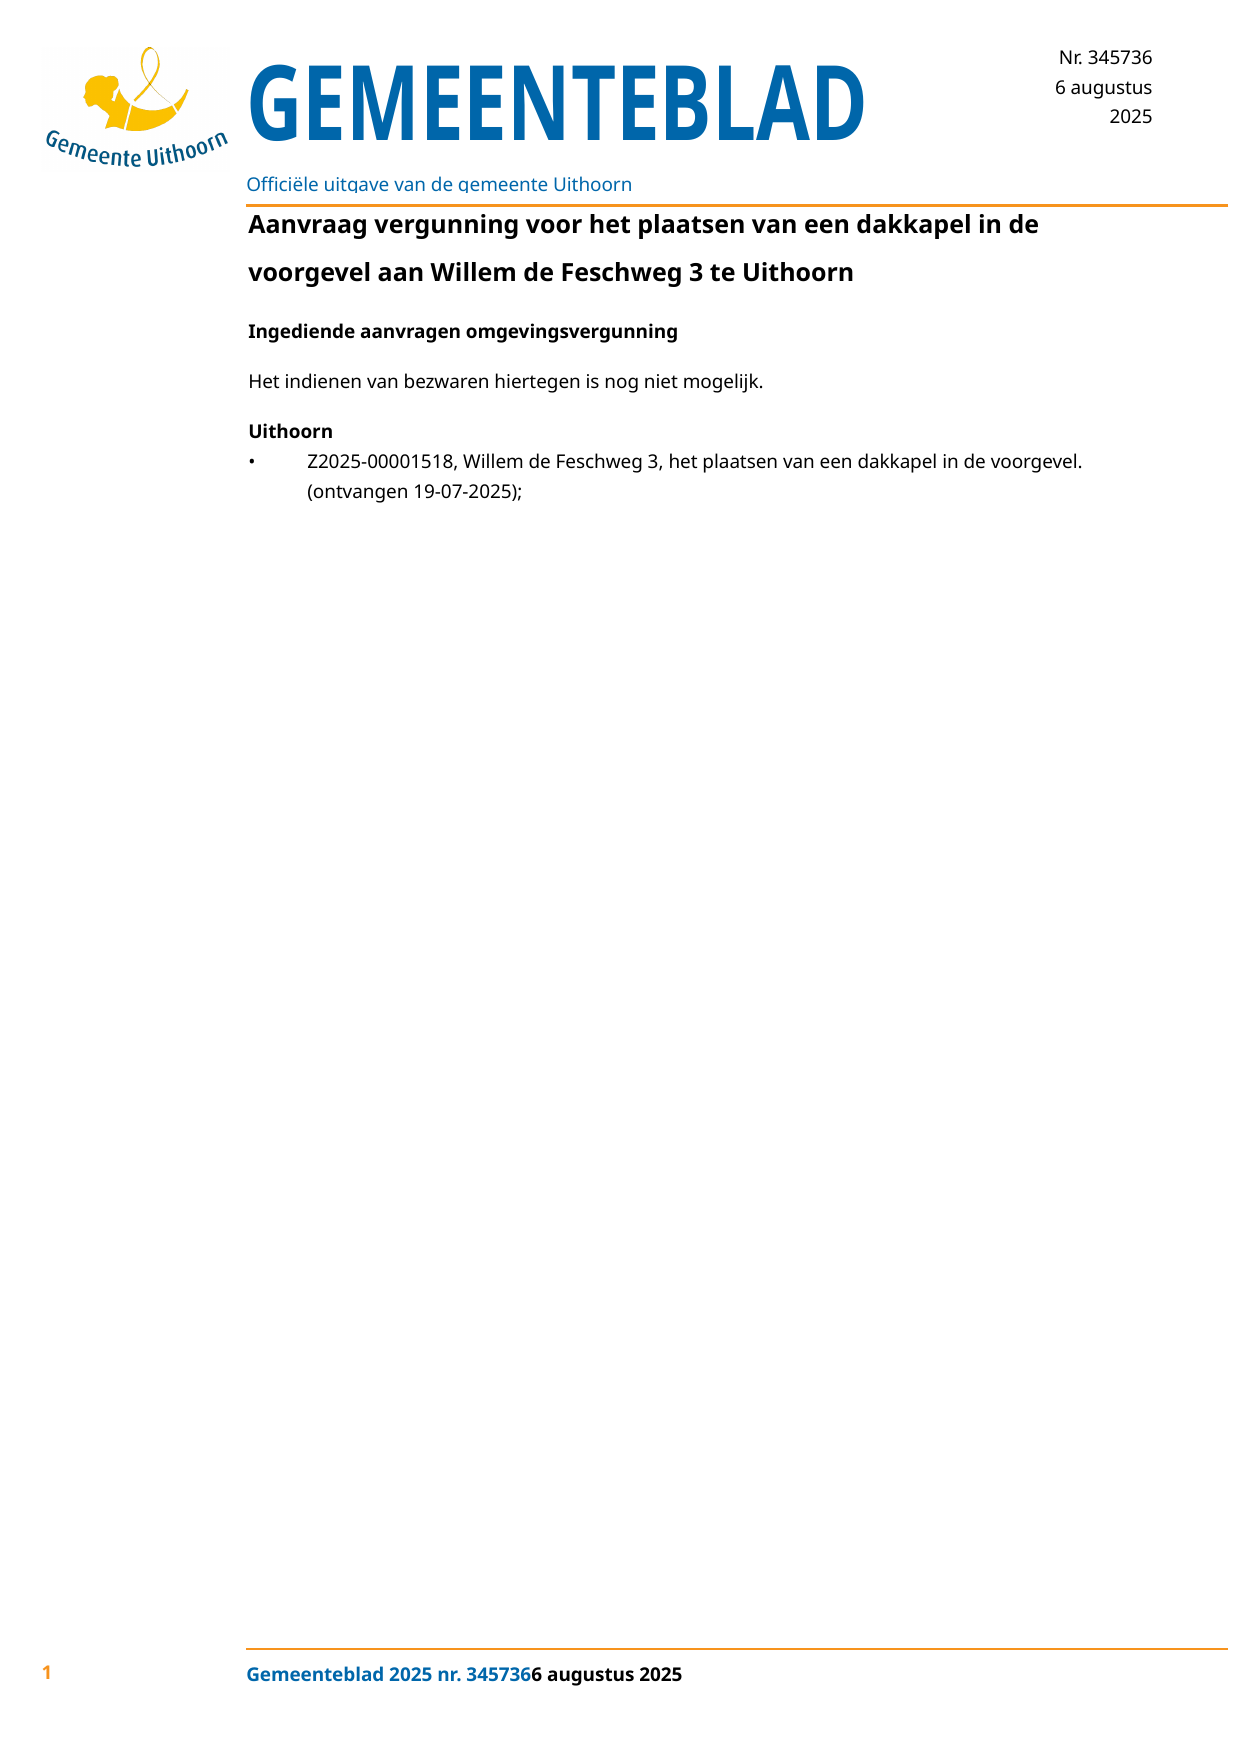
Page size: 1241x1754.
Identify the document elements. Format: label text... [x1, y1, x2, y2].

text Het indienen van bezwaren hiertegen is nog niet mogelijk. [248, 368, 1152, 394]
text Aanvraag vergunning voor het plaatsen van een dakkapel in de voorgevel aan Willem de Feschweg 3 te Uithoorn [248, 207, 1152, 288]
picture [41, 47, 231, 172]
list Z2025-00001518, Willem de Feschweg 3, het plaatsen van een dakkapel in de voorgevel. (ontvangen 19-07-2025); [248, 448, 1152, 504]
text Ingediende aanvragen omgevingsvergunning [248, 318, 1152, 344]
text Uithoorn [248, 419, 1152, 444]
